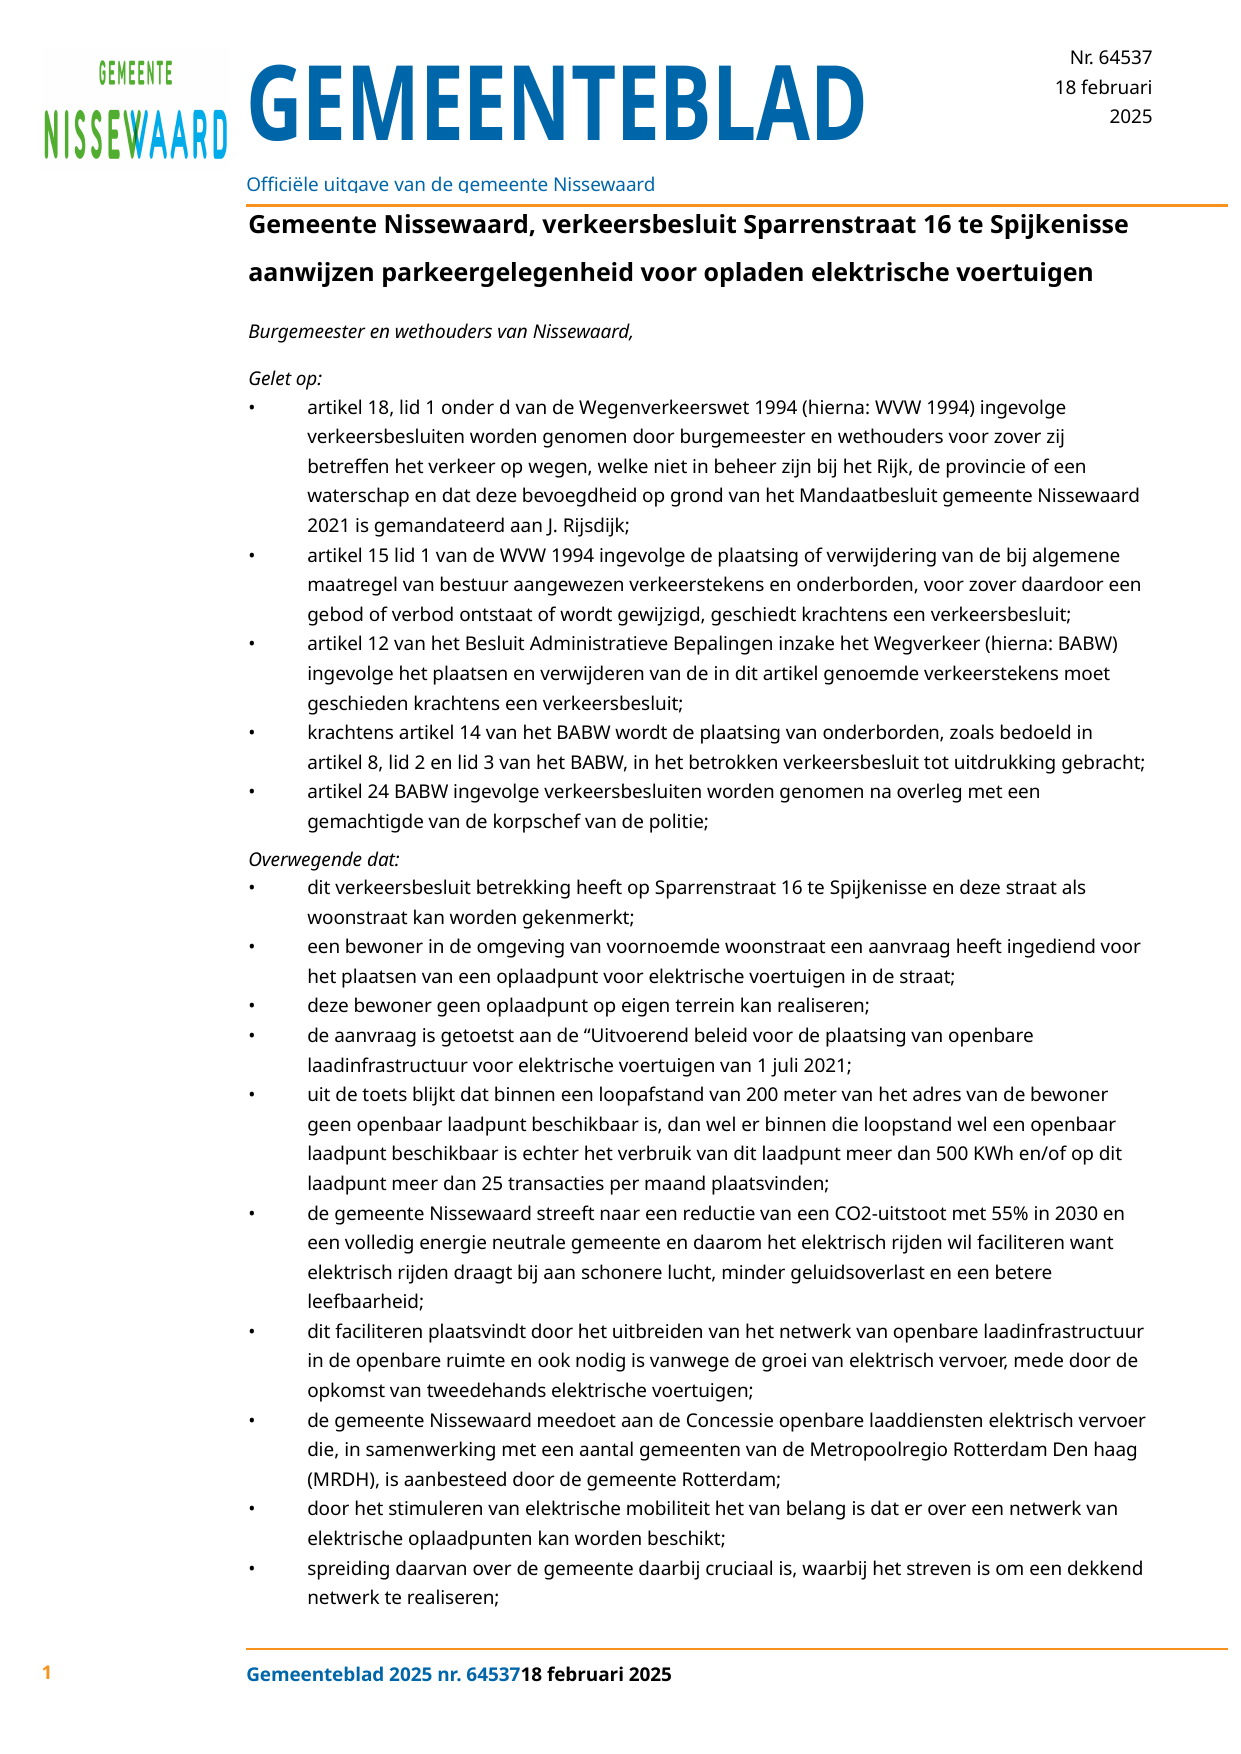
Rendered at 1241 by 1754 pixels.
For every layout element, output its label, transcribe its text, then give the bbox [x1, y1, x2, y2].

list artikel 24 BABW ingevolge verkeersbesluiten worden genomen na overleg met een gemachtigde van de korpschef van de politie; [248, 778, 1152, 834]
list de gemeente Nissewaard streeft naar een reductie van een CO2-uitstoot met 55% in 2030 en een volledig energie neutrale gemeente en daarom het elektrisch rijden wil faciliteren want elektrisch rijden draagt bij aan schonere lucht, minder geluidsoverlast en een betere leefbaarheid; [248, 1200, 1152, 1314]
list deze bewoner geen oplaadpunt op eigen terrein kan realiseren; [248, 993, 1152, 1018]
list dit faciliteren plaatsvindt door het uitbreiden van het netwerk van openbare laadinfrastructuur in de openbare ruimte en ook nodig is vanwege de groei van elektrisch vervoer, mede door de opkomst van tweedehands elektrische voertuigen; [248, 1318, 1152, 1403]
list spreiding daarvan over de gemeente daarbij cruciaal is, waarbij het streven is om een dekkend netwerk te realiseren; [248, 1555, 1152, 1610]
text Gelet op: [248, 366, 1152, 391]
text Gemeente Nissewaard, verkeersbesluit Sparrenstraat 16 te Spijkenisse aanwijzen parkeergelegenheid voor opladen elektrische voertuigen [248, 207, 1152, 288]
picture [41, 47, 231, 172]
text Burgemeester en wethouders van Nissewaard, [248, 318, 1152, 344]
text Overwegende dat: [248, 846, 1152, 872]
list krachtens artikel 14 van het BABW wordt de plaatsing van onderborden, zoals bedoeld in artikel 8, lid 2 en lid 3 van het BABW, in het betrokken verkeersbesluit tot uitdrukking gebracht; [248, 719, 1152, 774]
list de aanvraag is getoetst aan de “Uitvoerend beleid voor de plaatsing van openbare laadinfrastructuur voor elektrische voertuigen van 1 juli 2021; [248, 1022, 1152, 1077]
list artikel 18, lid 1 onder d van de Wegenverkeerswet 1994 (hierna: WVW 1994) ingevolge verkeersbesluiten worden genomen door burgemeester en wethouders voor zover zij betreffen het verkeer op wegen, welke niet in beheer zijn bij het Rijk, de provincie of een waterschap en dat deze bevoegdheid op grond van het Mandaatbesluit gemeente Nissewaard 2021 is gemandateerd aan J. Rijsdijk; [248, 394, 1152, 538]
list artikel 12 van het Besluit Administratieve Bepalingen inzake het Wegverkeer (hierna: BABW) ingevolge het plaatsen en verwijderen van de in dit artikel genoemde verkeerstekens moet geschieden krachtens een verkeersbesluit; [248, 631, 1152, 715]
list een bewoner in de omgeving van voornoemde woonstraat een aanvraag heeft ingediend voor het plaatsen van een oplaadpunt voor elektrische voertuigen in de straat; [248, 933, 1152, 989]
list dit verkeersbesluit betrekking heeft op Sparrenstraat 16 te Spijkenisse en deze straat als woonstraat kan worden gekenmerkt; [248, 874, 1152, 929]
list door het stimuleren van elektrische mobiliteit het van belang is dat er over een netwerk van elektrische oplaadpunten kan worden beschikt; [248, 1496, 1152, 1551]
list de gemeente Nissewaard meedoet aan de Concessie openbare laaddiensten elektrisch vervoer die, in samenwerking met een aantal gemeenten van de Metropoolregio Rotterdam Den haag (MRDH), is aanbesteed door de gemeente Rotterdam; [248, 1407, 1152, 1492]
list uit de toets blijkt dat binnen een loopafstand van 200 meter van het adres van de bewoner geen openbaar laadpunt beschikbaar is, dan wel er binnen die loopstand wel een openbaar laadpunt beschikbaar is echter het verbruik van dit laadpunt meer dan 500 KWh en/of op dit laadpunt meer dan 25 transacties per maand plaatsvinden; [248, 1081, 1152, 1196]
list artikel 15 lid 1 van de WVW 1994 ingevolge de plaatsing of verwijdering van de bij algemene maatregel van bestuur aangewezen verkeerstekens en onderborden, voor zover daardoor een gebod of verbod ontstaat of wordt gewijzigd, geschiedt krachtens een verkeersbesluit; [248, 542, 1152, 627]
